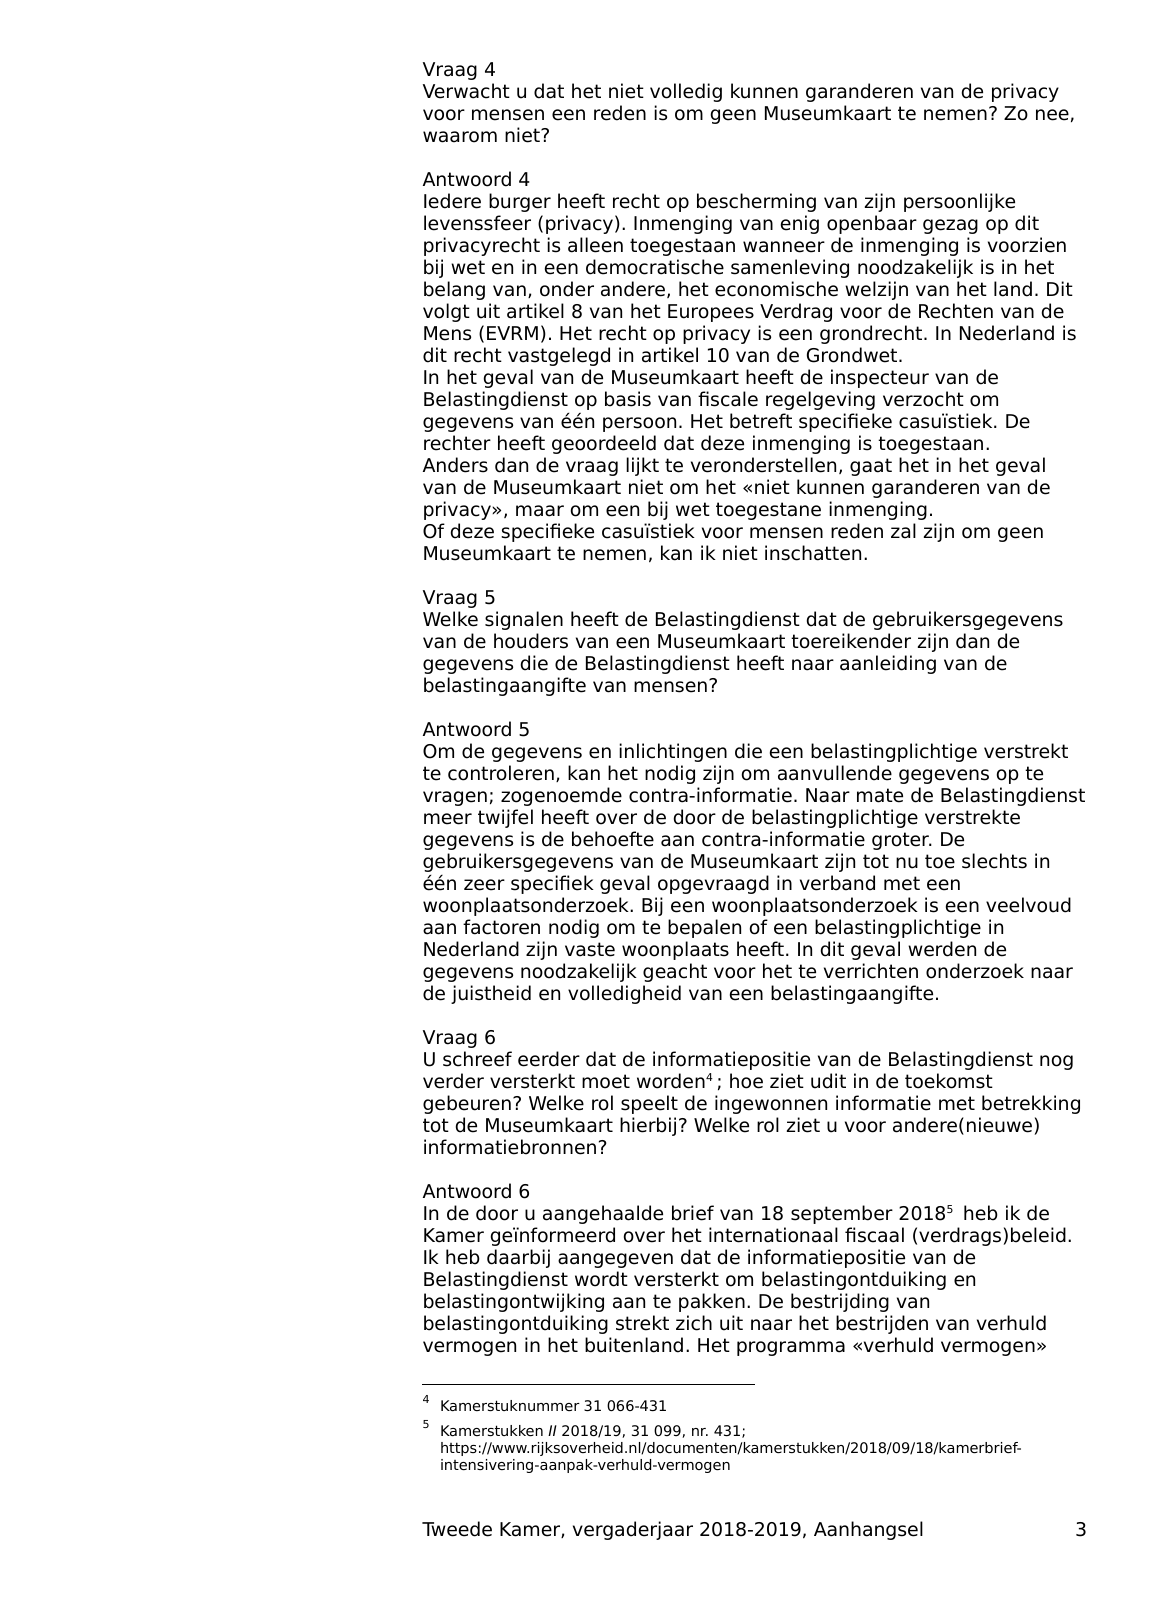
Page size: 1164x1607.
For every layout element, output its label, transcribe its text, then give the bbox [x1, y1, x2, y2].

text In de door u aangehaalde brief van 18 september 2018 heb ik de Kamer geïnformeerd over het internationaal fiscaal (verdrags)beleid. Ik heb daarbij aangegeven dat de informatiepositie van de Belastingdienst wordt versterkt om belastingontduiking en belastingontwijking aan te pakken. De bestrijding van belastingontduiking strekt zich uit naar het bestrijden van verhuld vermogen in het buitenland. Het programma «verhuld vermogen» [422, 1203, 1087, 1357]
text Iedere burger heeft recht op bescherming van zijn persoonlijke levenssfeer (privacy). Inmenging van enig openbaar gezag op dit privacyrecht is alleen toegestaan wanneer de inmenging is voorzien bij wet en in een democratische samenleving noodzakelijk is in het belang van, onder andere, het economische welzijn van het land. Dit volgt uit artikel 8 van het Europees Verdrag voor de Rechten van de Mens (EVRM). Het recht op privacy is een grondrecht. In Nederland is dit recht vastgelegd in artikel 10 van de Grondwet. [422, 191, 1087, 367]
text Kamerstuknummer 31 066-431 [422, 1393, 1087, 1416]
text Kamerstukken II 2018/19, 31 099, nr. 431; https://www.rijksoverheid.nl/documenten/kamerstukken/2018/09/18/kamerbrief-intensivering-aanpak-verhuld-vermogen [422, 1418, 1087, 1474]
text Anders dan de vraag lijkt te veronderstellen, gaat het in het geval van de Museumkaart niet om het «niet kunnen garanderen van de privacy», maar om een bij wet toegestane inmenging. [422, 455, 1087, 521]
text U schreef eerder dat de informatiepositie van de Belastingdienst nog verder versterkt moet worden; hoe ziet udit in de toekomst gebeuren? Welke rol speelt de ingewonnen informatie met betrekking tot de Museumkaart hierbij? Welke rol ziet u voor andere(nieuwe) informatiebronnen? [422, 1049, 1087, 1159]
text Vraag 4 [422, 59, 1087, 81]
text Of deze specifieke casuïstiek voor mensen reden zal zijn om geen Museumkaart te nemen, kan ik niet inschatten. [422, 521, 1087, 565]
text Verwacht u dat het niet volledig kunnen garanderen van de privacy voor mensen een reden is om geen Museumkaart te nemen? Zo nee, waarom niet? [422, 81, 1087, 147]
text Antwoord 4 [422, 169, 1087, 191]
text Welke signalen heeft de Belastingdienst dat de gebruikersgegevens van de houders van een Museumkaart toereikender zijn dan de gegevens die de Belastingdienst heeft naar aanleiding van de belastingaangifte van mensen? [422, 609, 1087, 697]
text In het geval van de Museumkaart heeft de inspecteur van de Belastingdienst op basis van fiscale regelgeving verzocht om gegevens van één persoon. Het betreft specifieke casuïstiek. De rechter heeft geoordeeld dat deze inmenging is toegestaan. [422, 367, 1087, 455]
text Antwoord 6 [422, 1181, 1087, 1203]
text Om de gegevens en inlichtingen die een belastingplichtige verstrekt te controleren, kan het nodig zijn om aanvullende gegevens op te vragen; zogenoemde contra-informatie. Naar mate de Belastingdienst meer twijfel heeft over de door de belastingplichtige verstrekte gegevens is de behoefte aan contra-informatie groter. De gebruikersgegevens van de Museumkaart zijn tot nu toe slechts in één zeer specifiek geval opgevraagd in verband met een woonplaatsonderzoek. Bij een woonplaatsonderzoek is een veelvoud aan factoren nodig om te bepalen of een belastingplichtige in Nederland zijn vaste woonplaats heeft. In dit geval werden de gegevens noodzakelijk geacht voor het te verrichten onderzoek naar de juistheid en volledigheid van een belastingaangifte. [422, 741, 1087, 1005]
text Antwoord 5 [422, 719, 1087, 741]
text Vraag 6 [422, 1027, 1087, 1049]
text Vraag 5 [422, 587, 1087, 609]
